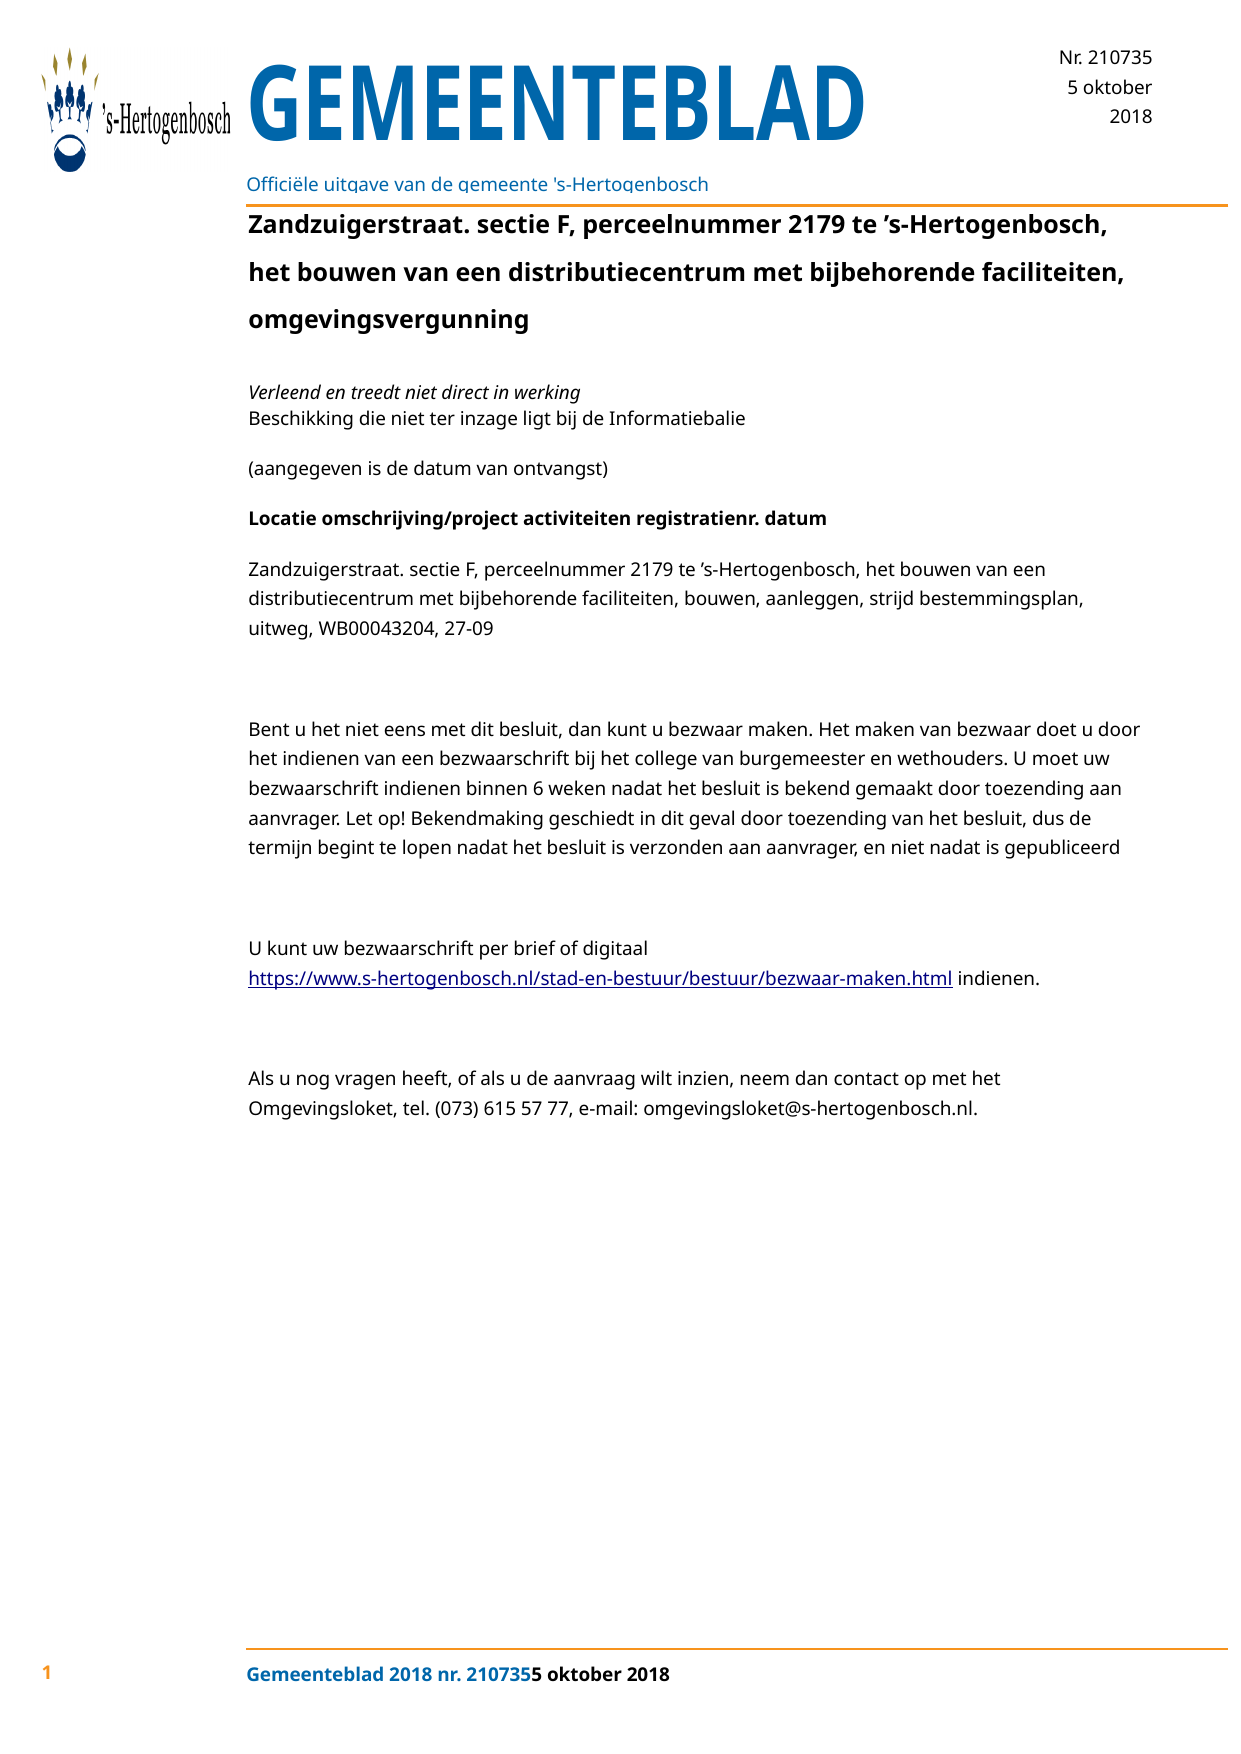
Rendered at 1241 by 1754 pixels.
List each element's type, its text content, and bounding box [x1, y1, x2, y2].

text Beschikking die niet ter inzage ligt bij de Informatiebalie [248, 405, 1152, 431]
text Verleend en treedt niet direct in werking [248, 379, 1152, 405]
picture [41, 47, 231, 172]
text U kunt uw bezwaarschrift per brief of digitaal https://www.s-hertogenbosch.nl/stad-en-bestuur/bestuur/bezwaar-maken.html indienen. [248, 935, 1152, 991]
text Bent u het niet eens met dit besluit, dan kunt u bezwaar maken. Het maken van bezwaar doet u door het indienen van een bezwaarschrift bij het college van burgemeester en wethouders. U moet uw bezwaarschrift indienen binnen 6 weken nadat het besluit is bekend gemaakt door toezending aan aanvrager. Let op! Bekendmaking geschiedt in dit geval door toezending van het besluit, dus de termijn begint te lopen nadat het besluit is verzonden aan aanvrager, en niet nadat is gepubliceerd [248, 716, 1152, 860]
text Zandzuigerstraat. sectie F, perceelnummer 2179 te ’s-Hertogenbosch, het bouwen van een distributiecentrum met bijbehorende faciliteiten, bouwen, aanleggen, strijd bestemmingsplan, uitweg, WB00043204, 27-09 [248, 556, 1152, 641]
text (aangegeven is de datum van ontvangst) [248, 455, 1152, 481]
text Zandzuigerstraat. sectie F, perceelnummer 2179 te ’s-Hertogenbosch, het bouwen van een distributiecentrum met bijbehorende faciliteiten, omgevingsvergunning [248, 207, 1152, 336]
text Locatie omschrijving/project activiteiten registratienr. datum [248, 506, 1152, 531]
text Als u nog vragen heeft, of als u de aanvraag wilt inzien, neem dan contact op met het Omgevingsloket, tel. (073) 615 57 77, e-mail: omgevingsloket@s-hertogenbosch.nl. [248, 1066, 1152, 1121]
